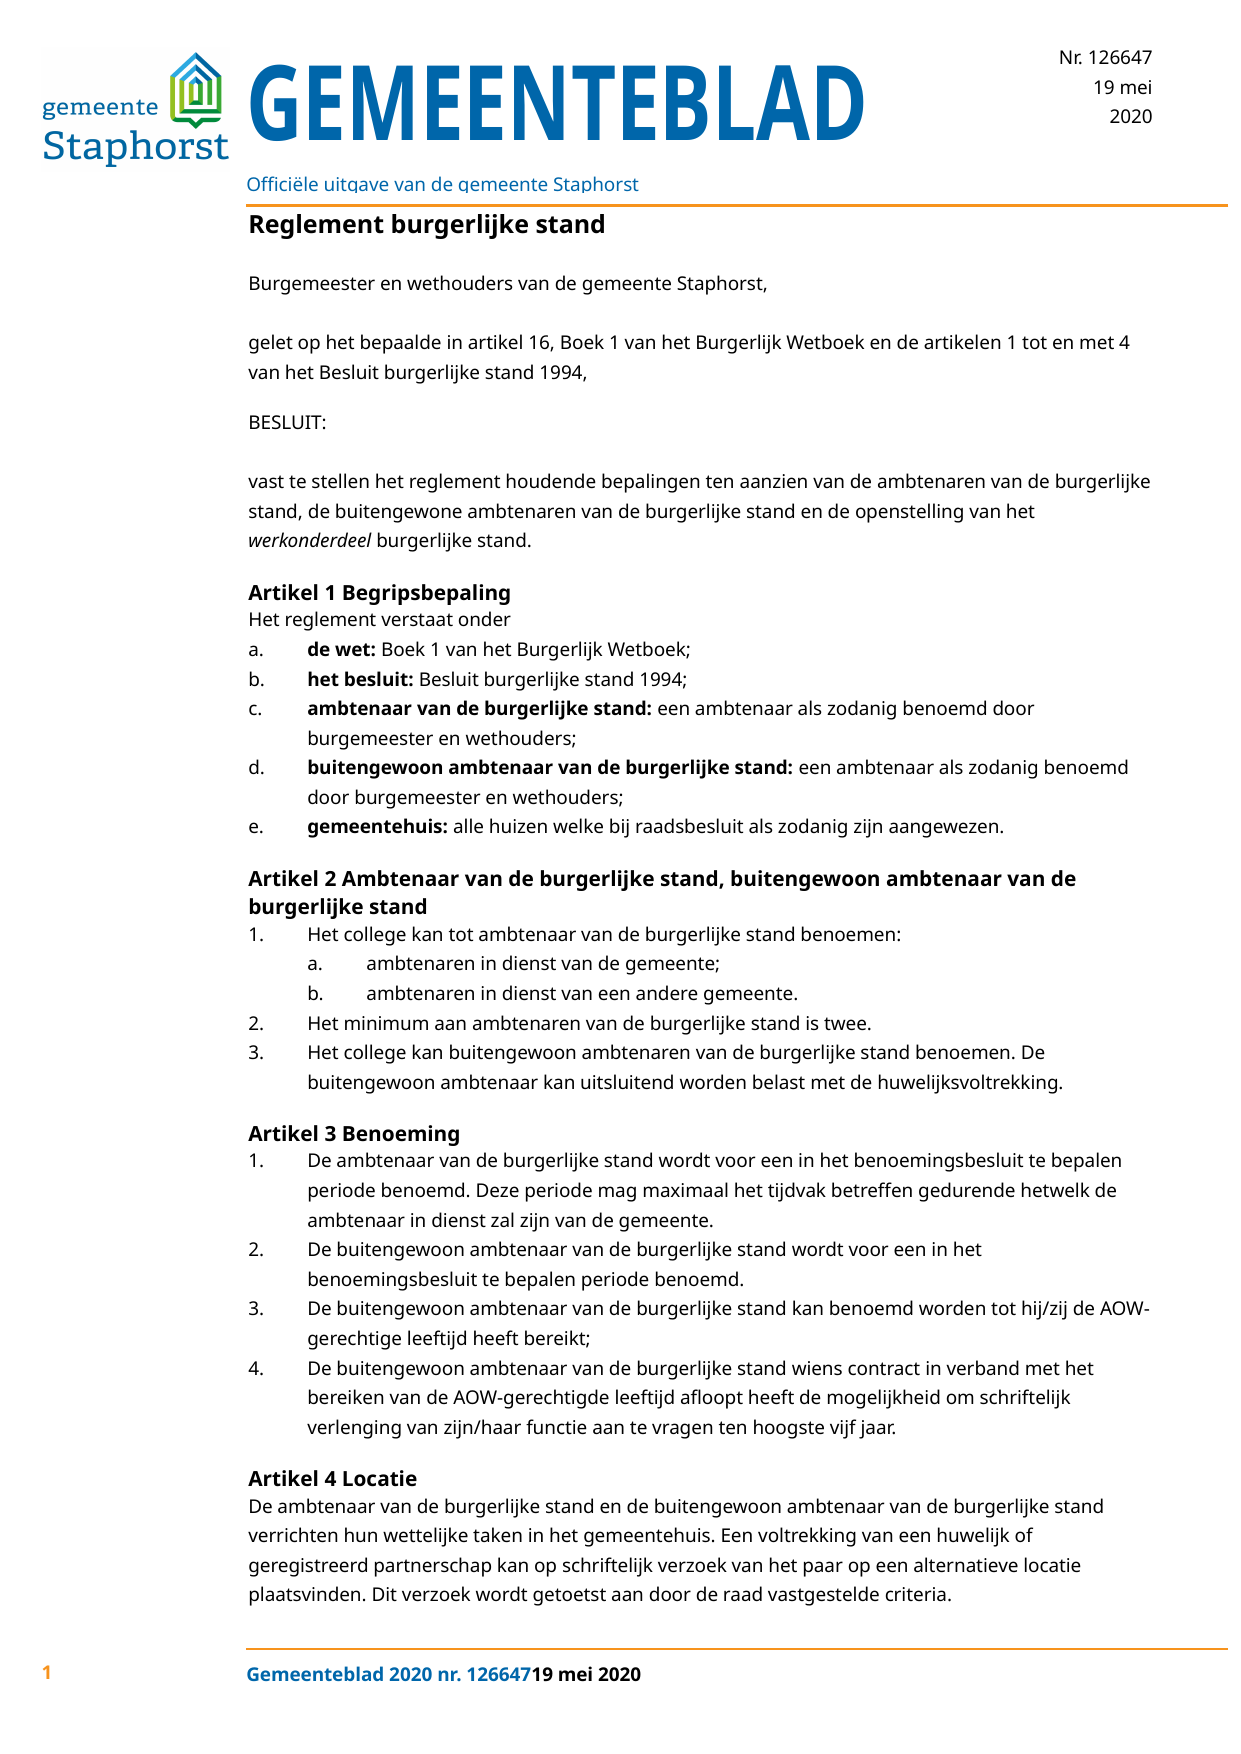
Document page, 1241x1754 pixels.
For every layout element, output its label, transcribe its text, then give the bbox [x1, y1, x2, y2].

list Het minimum aan ambtenaren van de burgerlijke stand is twee. [248, 1010, 1152, 1035]
text gelet op het bepaalde in artikel 16, Boek 1 van het Burgerlijk Wetboek en de artikelen 1 tot en met 4 van het Besluit burgerlijke stand 1994, [248, 329, 1152, 385]
text Het reglement verstaat onder [248, 607, 1152, 632]
list het besluit: Besluit burgerlijke stand 1994; [248, 666, 1152, 691]
text vast te stellen het reglement houdende bepalingen ten aanzien van de ambtenaren van de burgerlijke stand, de buitengewone ambtenaren van de burgerlijke stand en de openstelling van het werkonderdeel burgerlijke stand. [248, 468, 1152, 553]
text Reglement burgerlijke stand [248, 207, 1152, 241]
list gemeentehuis: alle huizen welke bij raadsbesluit als zodanig zijn aangewezen. [248, 814, 1152, 839]
list ambtenaren in dienst van een andere gemeente. [307, 980, 1152, 1006]
list Het college kan tot ambtenaar van de burgerlijke stand benoemen: [248, 921, 1152, 947]
list De buitengewoon ambtenaar van de burgerlijke stand kan benoemd worden tot hij/zij de AOW-gerechtige leeftijd heeft bereikt; [248, 1296, 1152, 1351]
text Burgemeester en wethouders van de gemeente Staphorst, [248, 270, 1152, 296]
list De buitengewoon ambtenaar van de burgerlijke stand wiens contract in verband met het bereiken van de AOW-gerechtigde leeftijd afloopt heeft de mogelijkheid om schriftelijk verlenging van zijn/haar functie aan te vragen ten hoogste vijf jaar. [248, 1355, 1152, 1440]
picture [41, 47, 231, 172]
list De buitengewoon ambtenaar van de burgerlijke stand wordt voor een in het benoemingsbesluit te bepalen periode benoemd. [248, 1236, 1152, 1292]
text BESLUIT: [248, 409, 1152, 435]
text Artikel 1 Begripsbepaling [248, 578, 1152, 607]
text Artikel 3 Benoeming [248, 1119, 1152, 1148]
list ambtenaar van de burgerlijke stand: een ambtenaar als zodanig benoemd door burgemeester en wethouders; [248, 695, 1152, 751]
list De ambtenaar van de burgerlijke stand wordt voor een in het benoemingsbesluit te bepalen periode benoemd. Deze periode mag maximaal het tijdvak betreffen gedurende hetwelk de ambtenaar in dienst zal zijn van de gemeente. [248, 1148, 1152, 1233]
list de wet: Boek 1 van het Burgerlijk Wetboek; [248, 636, 1152, 662]
list buitengewoon ambtenaar van de burgerlijke stand: een ambtenaar als zodanig benoemd door burgemeester en wethouders; [248, 754, 1152, 810]
list Het college kan buitengewoon ambtenaren van de burgerlijke stand benoemen. De buitengewoon ambtenaar kan uitsluitend worden belast met de huwelijksvoltrekking. [248, 1039, 1152, 1094]
text Artikel 4 Locatie [248, 1464, 1152, 1493]
list ambtenaren in dienst van de gemeente; [307, 951, 1152, 976]
text De ambtenaar van de burgerlijke stand en de buitengewoon ambtenaar van de burgerlijke stand verrichten hun wettelijke taken in het gemeentehuis. Een voltrekking van een huwelijk of geregistreerd partnerschap kan op schriftelijk verzoek van het paar op een alternatieve locatie plaatsvinden. Dit verzoek wordt getoetst aan door de raad vastgestelde criteria. [248, 1493, 1152, 1607]
text Artikel 2 Ambtenaar van de burgerlijke stand, buitengewoon ambtenaar van de burgerlijke stand [248, 864, 1152, 921]
